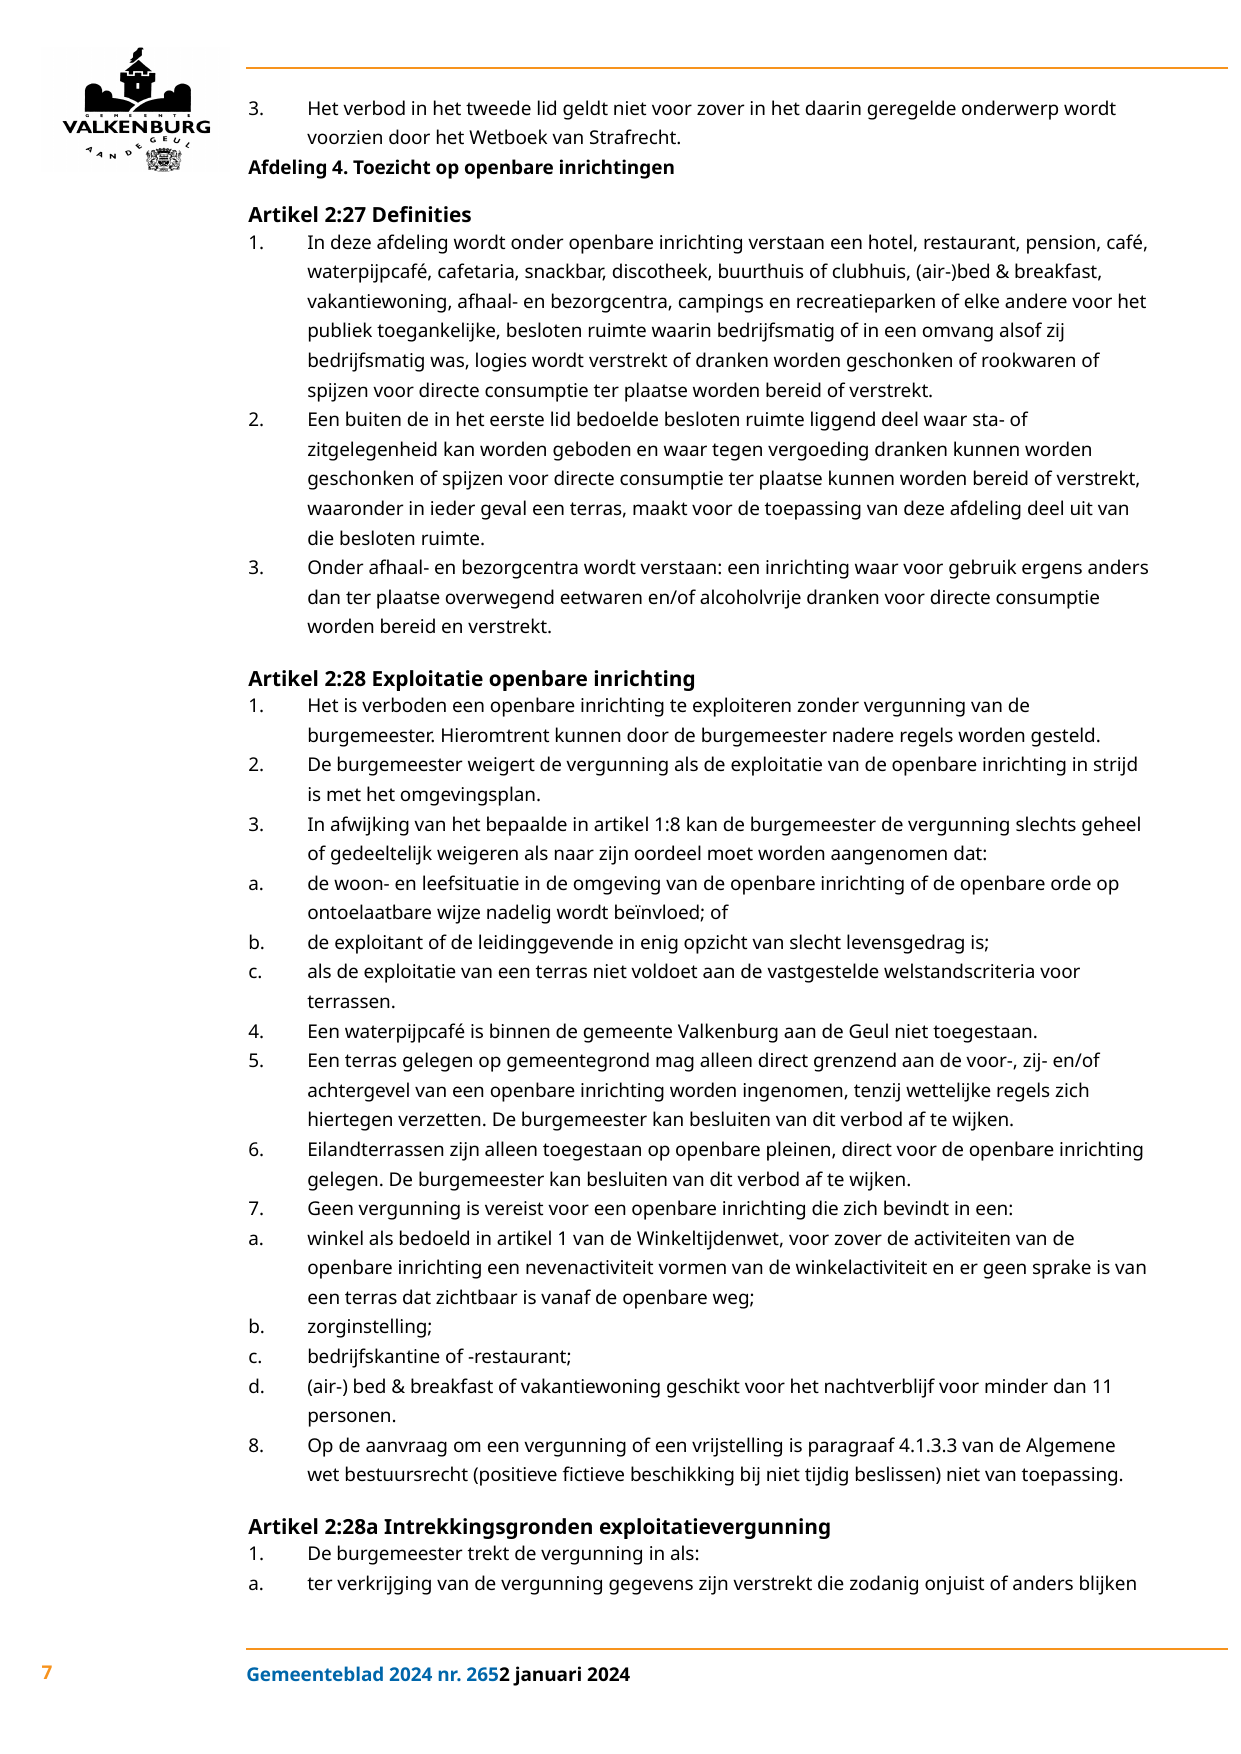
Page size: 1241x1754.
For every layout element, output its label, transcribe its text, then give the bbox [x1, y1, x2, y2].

list (air-) bed & breakfast of vakantiewoning geschikt voor het nachtverblijf voor minder dan 11 personen. [248, 1373, 1152, 1428]
list De burgemeester trekt de vergunning in als: [248, 1540, 1152, 1566]
list De burgemeester weigert de vergunning als de exploitatie van de openbare inrichting in strijd is met het omgevingsplan. [248, 752, 1152, 807]
list Eilandterrassen zijn alleen toegestaan op openbare pleinen, direct voor de openbare inrichting gelegen. De burgemeester kan besluiten van dit verbod af te wijken. [248, 1136, 1152, 1191]
list In deze afdeling wordt onder openbare inrichting verstaan een hotel, restaurant, pension, café, waterpijpcafé, cafetaria, snackbar, discotheek, buurthuis of clubhuis, (air-)bed & breakfast, vakantiewoning, afhaal- en bezorgcentra, campings en recreatieparken of elke andere voor het publiek toegankelijke, besloten ruimte waarin bedrijfsmatig of in een omvang alsof zij bedrijfsmatig was, logies wordt verstrekt of dranken worden geschonken of rookwaren of spijzen voor directe consumptie ter plaatse worden bereid of verstrekt. [248, 229, 1152, 403]
list de woon- en leefsituatie in de omgeving van de openbare inrichting of de openbare orde op ontoelaatbare wijze nadelig wordt beïnvloed; of [248, 870, 1152, 925]
list Onder afhaal- en bezorgcentra wordt verstaan: een inrichting waar voor gebruik ergens anders dan ter plaatse overwegend eetwaren en/of alcoholvrije dranken voor directe consumptie worden bereid en verstrekt. [248, 554, 1152, 639]
list Een buiten de in het eerste lid bedoelde besloten ruimte liggend deel waar sta- of zitgelegenheid kan worden geboden en waar tegen vergoeding dranken kunnen worden geschonken of spijzen voor directe consumptie ter plaatse kunnen worden bereid of verstrekt, waaronder in ieder geval een terras, maakt voor de toepassing van deze afdeling deel uit van die besloten ruimte. [248, 406, 1152, 551]
text Artikel 2:27 Definities [248, 201, 1152, 229]
list zorginstelling; [248, 1314, 1152, 1339]
list de exploitant of de leidinggevende in enig opzicht van slecht levensgedrag is; [248, 929, 1152, 955]
list Op de aanvraag om een vergunning of een vrijstelling is paragraaf 4.1.3.3 van de Algemene wet bestuursrecht (positieve fictieve beschikking bij niet tijdig beslissen) niet van toepassing. [248, 1432, 1152, 1487]
text Artikel 2:28a Intrekkingsgronden exploitatievergunning [248, 1512, 1152, 1540]
list als de exploitatie van een terras niet voldoet aan de vastgestelde welstandscriteria voor terrassen. [248, 959, 1152, 1014]
list Een waterpijpcafé is binnen de gemeente Valkenburg aan de Geul niet toegestaan. [248, 1018, 1152, 1043]
list ter verkrijging van de vergunning gegevens zijn verstrekt die zodanig onjuist of anders blijken [248, 1570, 1152, 1596]
list In afwijking van het bepaalde in artikel 1:8 kan de burgemeester de vergunning slechts geheel of gedeeltelijk weigeren als naar zijn oordeel moet worden aangenomen dat: [248, 811, 1152, 866]
picture [41, 47, 231, 172]
list Het verbod in het tweede lid geldt niet voor zover in het daarin geregelde onderwerp wordt voorzien door het Wetboek van Strafrecht. [248, 95, 1152, 150]
text Afdeling 4. Toezicht op openbare inrichtingen [248, 154, 1152, 180]
list winkel als bedoeld in artikel 1 van de Winkeltijdenwet, voor zover de activiteiten van de openbare inrichting een nevenactiviteit vormen van de winkelactiviteit en er geen sprake is van een terras dat zichtbaar is vanaf de openbare weg; [248, 1225, 1152, 1310]
list bedrijfskantine of -restaurant; [248, 1343, 1152, 1369]
list Geen vergunning is vereist voor een openbare inrichting die zich bevindt in een: [248, 1195, 1152, 1221]
list Het is verboden een openbare inrichting te exploiteren zonder vergunning van de burgemeester. Hieromtrent kunnen door de burgemeester nadere regels worden gesteld. [248, 692, 1152, 748]
text Artikel 2:28 Exploitatie openbare inrichting [248, 664, 1152, 692]
list Een terras gelegen op gemeentegrond mag alleen direct grenzend aan de voor-, zij- en/of achtergevel van een openbare inrichting worden ingenomen, tenzij wettelijke regels zich hiertegen verzetten. De burgemeester kan besluiten van dit verbod af te wijken. [248, 1047, 1152, 1132]
